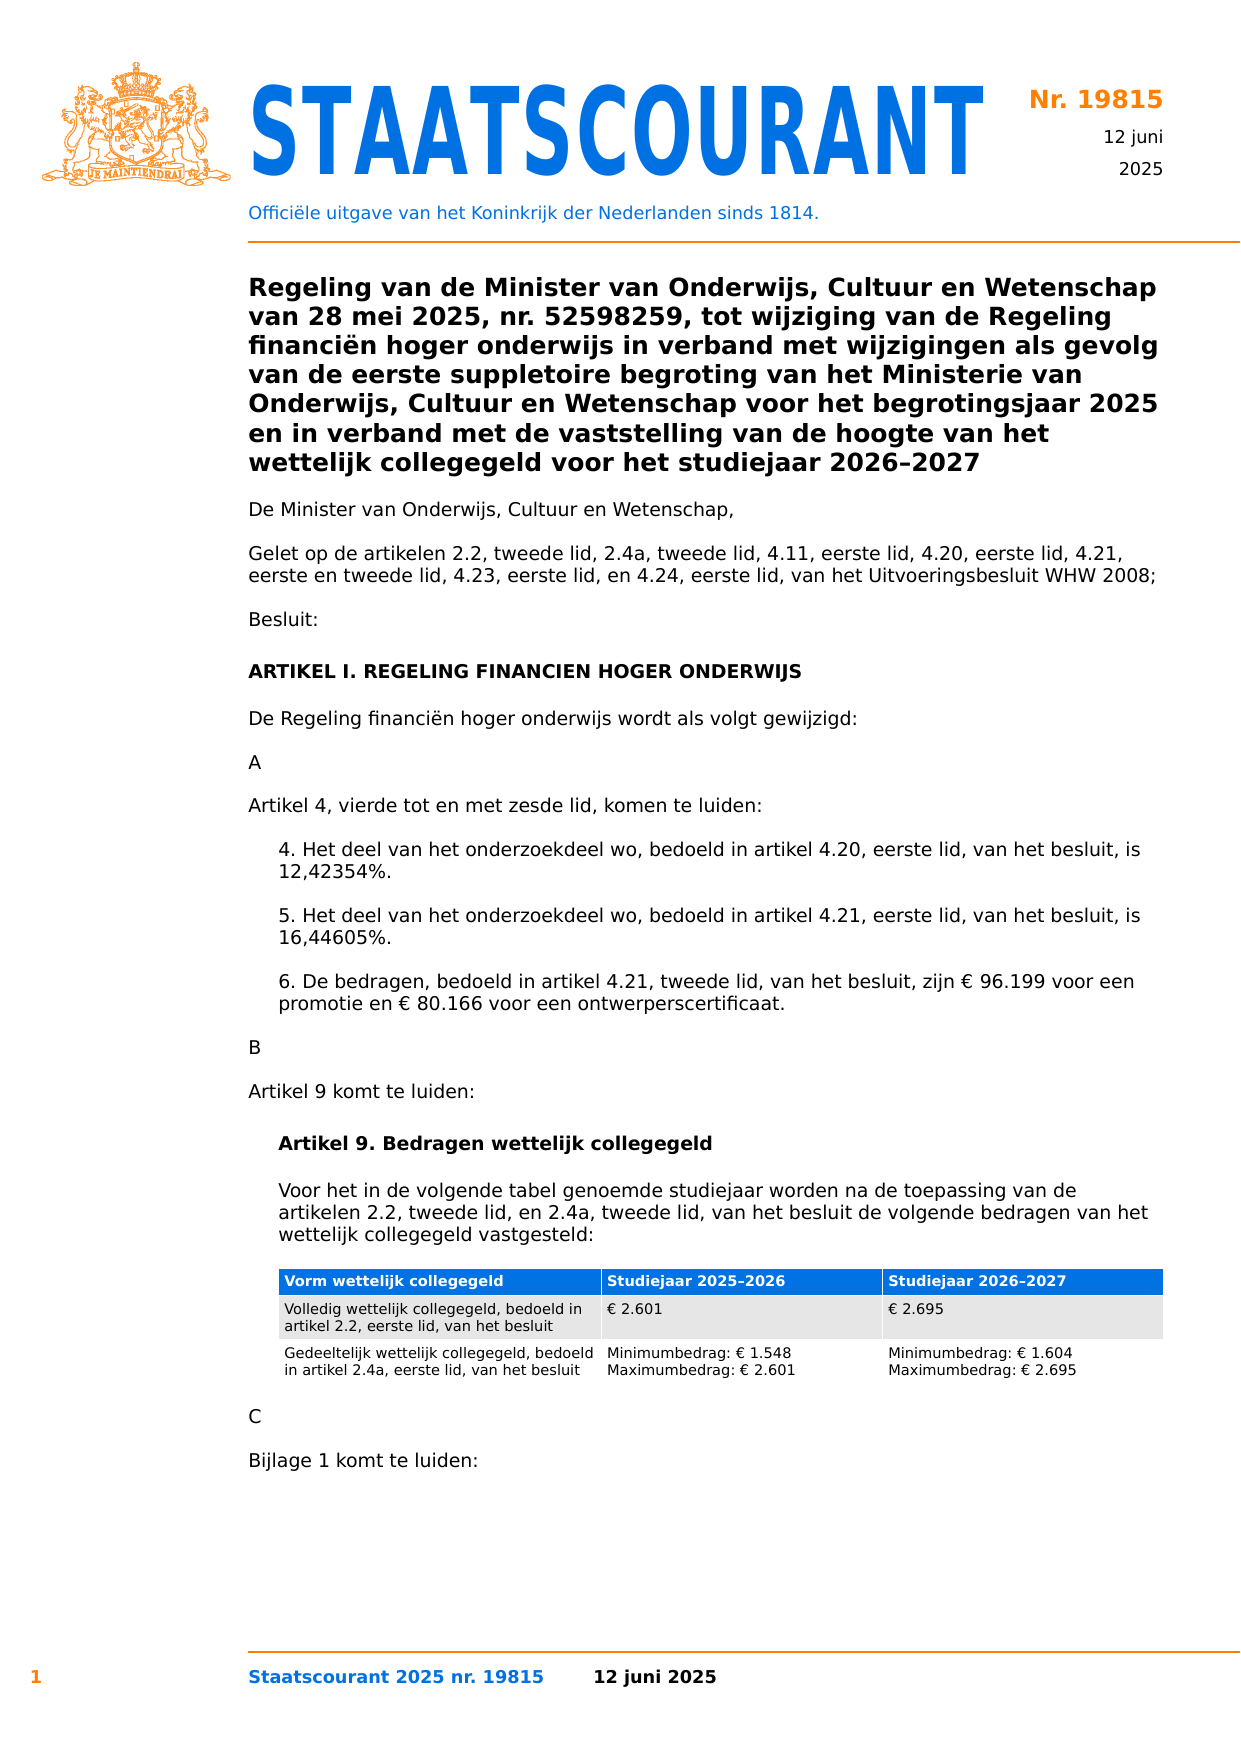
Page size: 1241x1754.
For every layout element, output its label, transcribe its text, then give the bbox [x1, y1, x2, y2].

text Besluit: [248, 609, 1163, 631]
table_header Nr. 19815 [998, 62, 1240, 121]
table_cell Minimumbedrag: € 1.604 Maximumbedrag: € 2.695 [883, 1340, 1163, 1383]
table_cell 2025 [998, 153, 1240, 203]
text De Minister van Onderwijs, Cultuur en Wetenschap, [248, 499, 1163, 521]
table_header Studiejaar 2026–2027 [883, 1269, 1163, 1295]
table_cell Volledig wettelijk collegegeld, bedoeld in artikel 2.2, eerste lid, van het besluit [279, 1296, 601, 1339]
text Artikel 9 komt te luiden: [248, 1081, 1163, 1103]
table_cell € 2.695 [883, 1296, 1163, 1339]
text C [248, 1406, 1163, 1428]
text B [248, 1037, 1163, 1059]
subtitle ARTIKEL I. REGELING FINANCIEN HOGER ONDERWIJS [248, 661, 1163, 683]
table_cell Officiële uitgave van het Koninkrijk der Nederlanden sinds 1814. [248, 203, 1240, 241]
text 4. Het deel van het onderzoekdeel wo, bedoeld in artikel 4.20, eerste lid, van het besluit, is 12,42354%. [278, 839, 1163, 883]
text De Regeling financiën hoger onderwijs wordt als volgt gewijzigd: [248, 708, 1163, 730]
picture [41, 62, 231, 186]
table_header STAATSCOURANT [248, 62, 998, 203]
text A [248, 752, 1163, 773]
table_header [25, 62, 248, 241]
subtitle Artikel 9. Bedragen wettelijk collegegeld [278, 1133, 1163, 1154]
table_cell Minimumbedrag: € 1.548 Maximumbedrag: € 2.601 [602, 1340, 882, 1383]
subtitle Regeling van de Minister van Onderwijs, Cultuur en Wetenschap van 28 mei 2025, nr. 52598259, tot wijziging van de Regeling financiën hoger onderwijs in verband met wijzigingen als gevolg van de eerste suppletoire begroting van het Ministerie van Onderwijs, Cultuur en Wetenschap voor het begrotingsjaar 2025 en in verband met de vaststelling van de hoogte van het wettelijk collegegeld voor het studiejaar 2026–2027 [248, 273, 1163, 477]
text Gelet op de artikelen 2.2, tweede lid, 2.4a, tweede lid, 4.11, eerste lid, 4.20, eerste lid, 4.21, eerste en tweede lid, 4.23, eerste lid, en 4.24, eerste lid, van het Uitvoeringsbesluit WHW 2008; [248, 543, 1163, 587]
table_cell Gedeeltelijk wettelijk collegegeld, bedoeld in artikel 2.4a, eerste lid, van het besluit [279, 1340, 601, 1383]
text Voor het in de volgende tabel genoemde studiejaar worden na de toepassing van de artikelen 2.2, tweede lid, en 2.4a, tweede lid, van het besluit de volgende bedragen van het wettelijk collegegeld vastgesteld: [278, 1179, 1163, 1246]
table_header Vorm wettelijk collegegeld [279, 1269, 601, 1295]
table_header Studiejaar 2025–2026 [602, 1269, 882, 1295]
text Artikel 4, vierde tot en met zesde lid, komen te luiden: [248, 795, 1163, 817]
text 6. De bedragen, bedoeld in artikel 4.21, tweede lid, van het besluit, zijn € 96.199 voor een promotie en € 80.166 voor een ontwerperscertificaat. [278, 971, 1163, 1015]
text Bijlage 1 komt te luiden: [248, 1450, 1163, 1472]
table_cell 12 juni [998, 121, 1240, 153]
text 5. Het deel van het onderzoekdeel wo, bedoeld in artikel 4.21, eerste lid, van het besluit, is 16,44605%. [278, 905, 1163, 949]
table_cell € 2.601 [602, 1296, 882, 1339]
